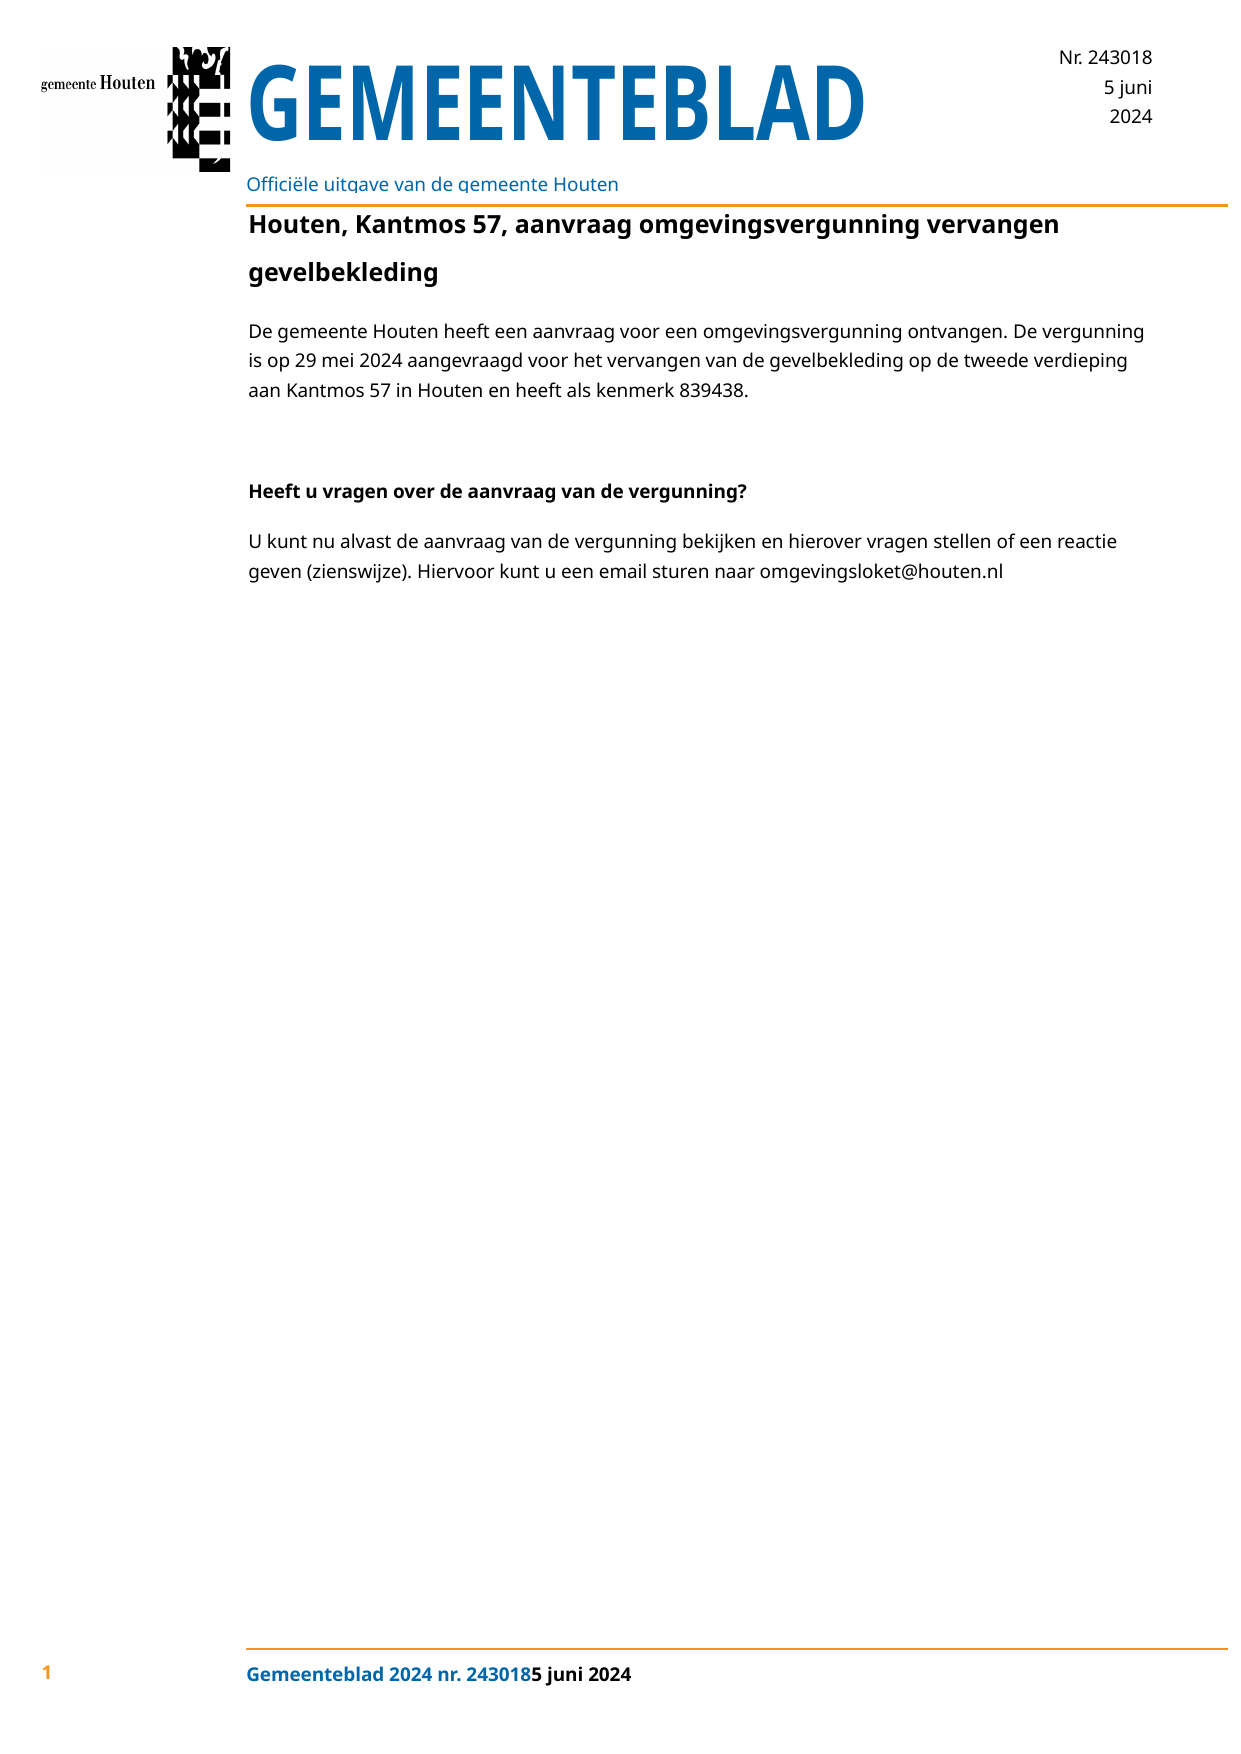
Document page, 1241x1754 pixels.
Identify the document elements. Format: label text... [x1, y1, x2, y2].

text Houten, Kantmos 57, aanvraag omgevingsvergunning vervangen gevelbekleding [248, 207, 1152, 288]
text U kunt nu alvast de aanvraag van de vergunning bekijken en hierover vragen stellen of een reactie geven (zienswijze). Hiervoor kunt u een email sturen naar omgevingsloket@houten.nl [248, 528, 1152, 584]
picture [41, 47, 231, 172]
text Heeft u vragen over de aanvraag van de vergunning? [248, 478, 1152, 504]
text De gemeente Houten heeft een aanvraag voor een omgevingsvergunning ontvangen. De vergunning is op 29 mei 2024 aangevraagd voor het vervangen van de gevelbekleding op de tweede verdieping aan Kantmos 57 in Houten en heeft als kenmerk 839438. [248, 318, 1152, 403]
